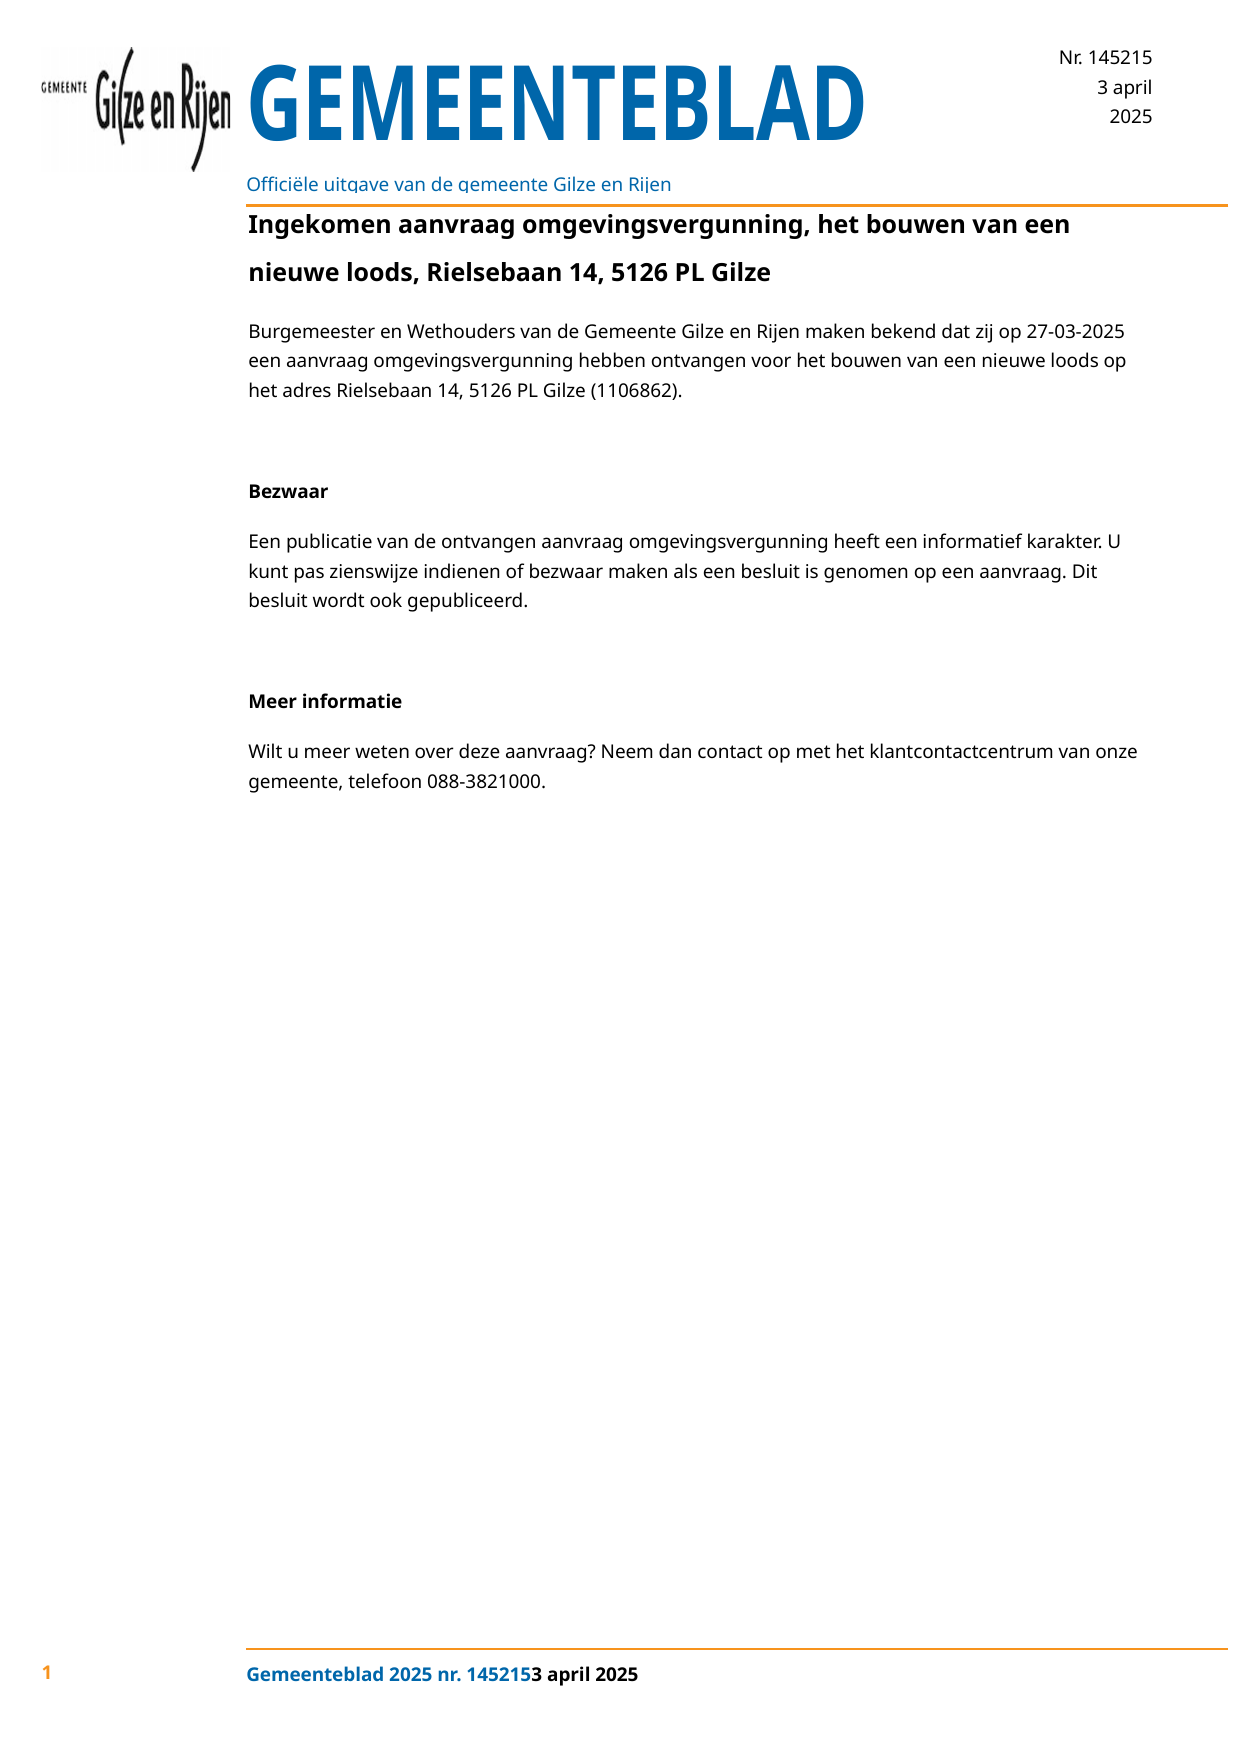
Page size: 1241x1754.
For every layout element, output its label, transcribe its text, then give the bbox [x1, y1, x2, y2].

text Bezwaar [248, 478, 1152, 504]
picture [41, 47, 231, 172]
text Meer informatie [248, 688, 1152, 714]
text Een publicatie van de ontvangen aanvraag omgevingsvergunning heeft een informatief karakter. U kunt pas zienswijze indienen of bezwaar maken als een besluit is genomen op een aanvraag. Dit besluit wordt ook gepubliceerd. [248, 528, 1152, 613]
text Wilt u meer weten over deze aanvraag? Neem dan contact op met het klantcontactcentrum van onze gemeente, telefoon 088-3821000. [248, 739, 1152, 794]
text Ingekomen aanvraag omgevingsvergunning, het bouwen van een nieuwe loods, Rielsebaan 14, 5126 PL Gilze [248, 207, 1152, 288]
text Burgemeester en Wethouders van de Gemeente Gilze en Rijen maken bekend dat zij op 27-03-2025 een aanvraag omgevingsvergunning hebben ontvangen voor het bouwen van een nieuwe loods op het adres Rielsebaan 14, 5126 PL Gilze (1106862). [248, 318, 1152, 403]
